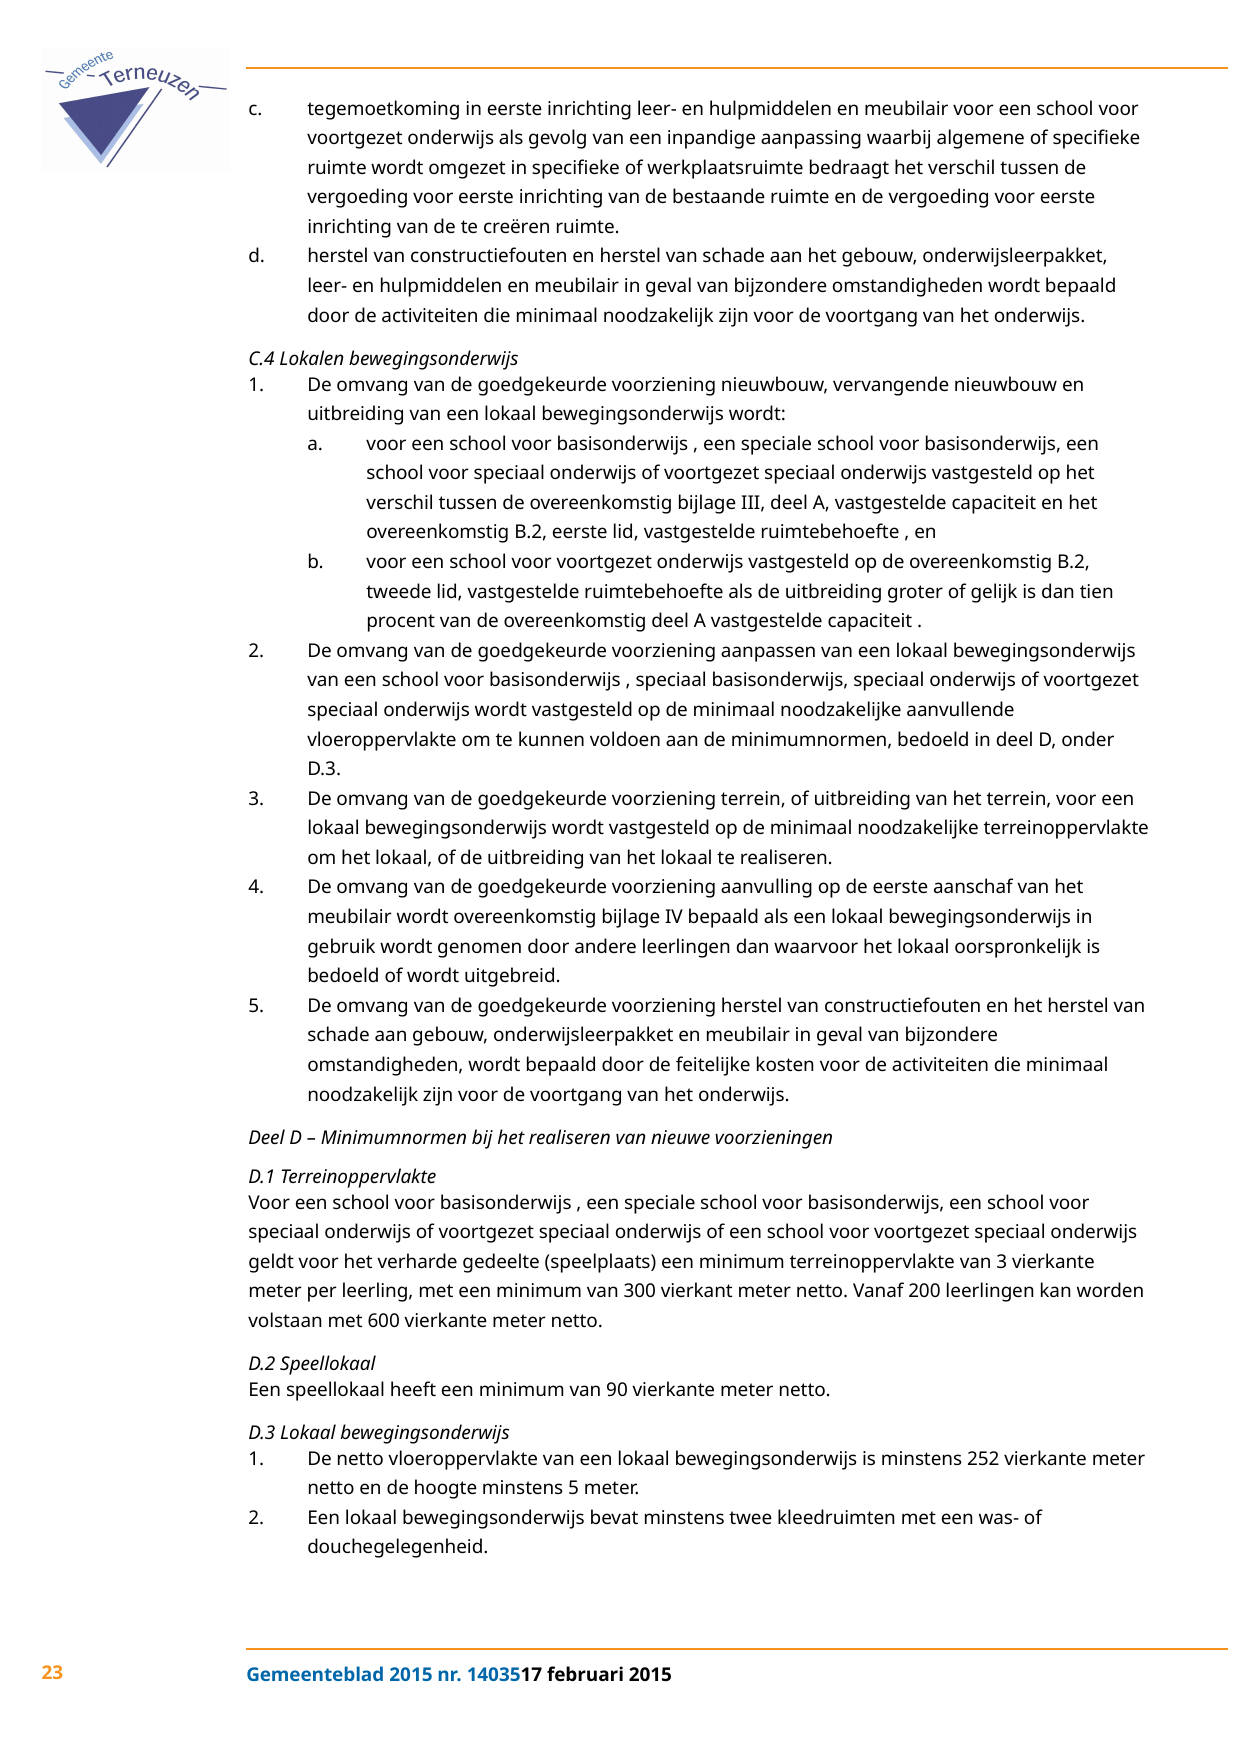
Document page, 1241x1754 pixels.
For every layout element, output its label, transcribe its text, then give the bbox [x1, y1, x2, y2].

list De omvang van de goedgekeurde voorziening terrein, of uitbreiding van het terrein, voor een lokaal bewegingsonderwijs wordt vastgesteld op de minimaal noodzakelijke terreinoppervlakte om het lokaal, of de uitbreiding van het lokaal te realiseren. [248, 785, 1152, 870]
list De omvang van de goedgekeurde voorziening herstel van constructiefouten en het herstel van schade aan gebouw, onderwijsleerpakket en meubilair in geval van bijzondere omstandigheden, wordt bepaald door de feitelijke kosten voor de activiteiten die minimaal noodzakelijk zijn voor de voortgang van het onderwijs. [248, 992, 1152, 1106]
list Een lokaal bewegingsonderwijs bevat minstens twee kleedruimten met een was- of douchegelegenheid. [248, 1504, 1152, 1559]
list De omvang van de goedgekeurde voorziening nieuwbouw, vervangende nieuwbouw en uitbreiding van een lokaal bewegingsonderwijs wordt: [248, 371, 1152, 426]
text Voor een school voor basisonderwijs , een speciale school voor basisonderwijs, een school voor speciaal onderwijs of voortgezet speciaal onderwijs of een school voor voortgezet speciaal onderwijs geldt voor het verharde gedeelte (speelplaats) een minimum terreinoppervlakte van 3 vierkante meter per leerling, met een minimum van 300 vierkant meter netto. Vanaf 200 leerlingen kan worden volstaan met 600 vierkante meter netto. [248, 1189, 1152, 1333]
text D.1 Terreinoppervlakte [248, 1163, 1152, 1189]
list voor een school voor basisonderwijs , een speciale school voor basisonderwijs, een school voor speciaal onderwijs of voortgezet speciaal onderwijs vastgesteld op het verschil tussen de overeenkomstig bijlage III, deel A, vastgestelde capaciteit en het overeenkomstig B.2, eerste lid, vastgestelde ruimtebehoefte , en [307, 430, 1152, 544]
list herstel van constructiefouten en herstel van schade aan het gebouw, onderwijsleerpakket, leer- en hulpmiddelen en meubilair in geval van bijzondere omstandigheden wordt bepaald door de activiteiten die minimaal noodzakelijk zijn voor de voortgang van het onderwijs. [248, 243, 1152, 328]
list De netto vloeroppervlakte van een lokaal bewegingsonderwijs is minstens 252 vierkante meter netto en de hoogte minstens 5 meter. [248, 1445, 1152, 1500]
list De omvang van de goedgekeurde voorziening aanvulling op de eerste aanschaf van het meubilair wordt overeenkomstig bijlage IV bepaald als een lokaal bewegingsonderwijs in gebruik wordt genomen door andere leerlingen dan waarvoor het lokaal oorspronkelijk is bedoeld of wordt uitgebreid. [248, 874, 1152, 988]
list voor een school voor voortgezet onderwijs vastgesteld op de overeenkomstig B.2, tweede lid, vastgestelde ruimtebehoefte als de uitbreiding groter of gelijk is dan tien procent van de overeenkomstig deel A vastgestelde capaciteit . [307, 548, 1152, 633]
text D.3 Lokaal bewegingsonderwijs [248, 1419, 1152, 1445]
text D.2 Speellokaal [248, 1350, 1152, 1376]
picture [41, 47, 231, 172]
list tegemoetkoming in eerste inrichting leer- en hulpmiddelen en meubilair voor een school voor voortgezet onderwijs als gevolg van een inpandige aanpassing waarbij algemene of specifieke ruimte wordt omgezet in specifieke of werkplaatsruimte bedraagt het verschil tussen de vergoeding voor eerste inrichting van de bestaande ruimte en de vergoeding voor eerste inrichting van de te creëren ruimte. [248, 95, 1152, 239]
text Een speellokaal heeft een minimum van 90 vierkante meter netto. [248, 1376, 1152, 1402]
text C.4 Lokalen bewegingsonderwijs [248, 345, 1152, 371]
text Deel D – Minimumnormen bij het realiseren van nieuwe voorzieningen [248, 1124, 1152, 1149]
list De omvang van de goedgekeurde voorziening aanpassen van een lokaal bewegingsonderwijs van een school voor basisonderwijs , speciaal basisonderwijs, speciaal onderwijs of voortgezet speciaal onderwijs wordt vastgesteld op de minimaal noodzakelijke aanvullende vloeroppervlakte om te kunnen voldoen aan de minimumnormen, bedoeld in deel D, onder D.3. [248, 637, 1152, 781]
